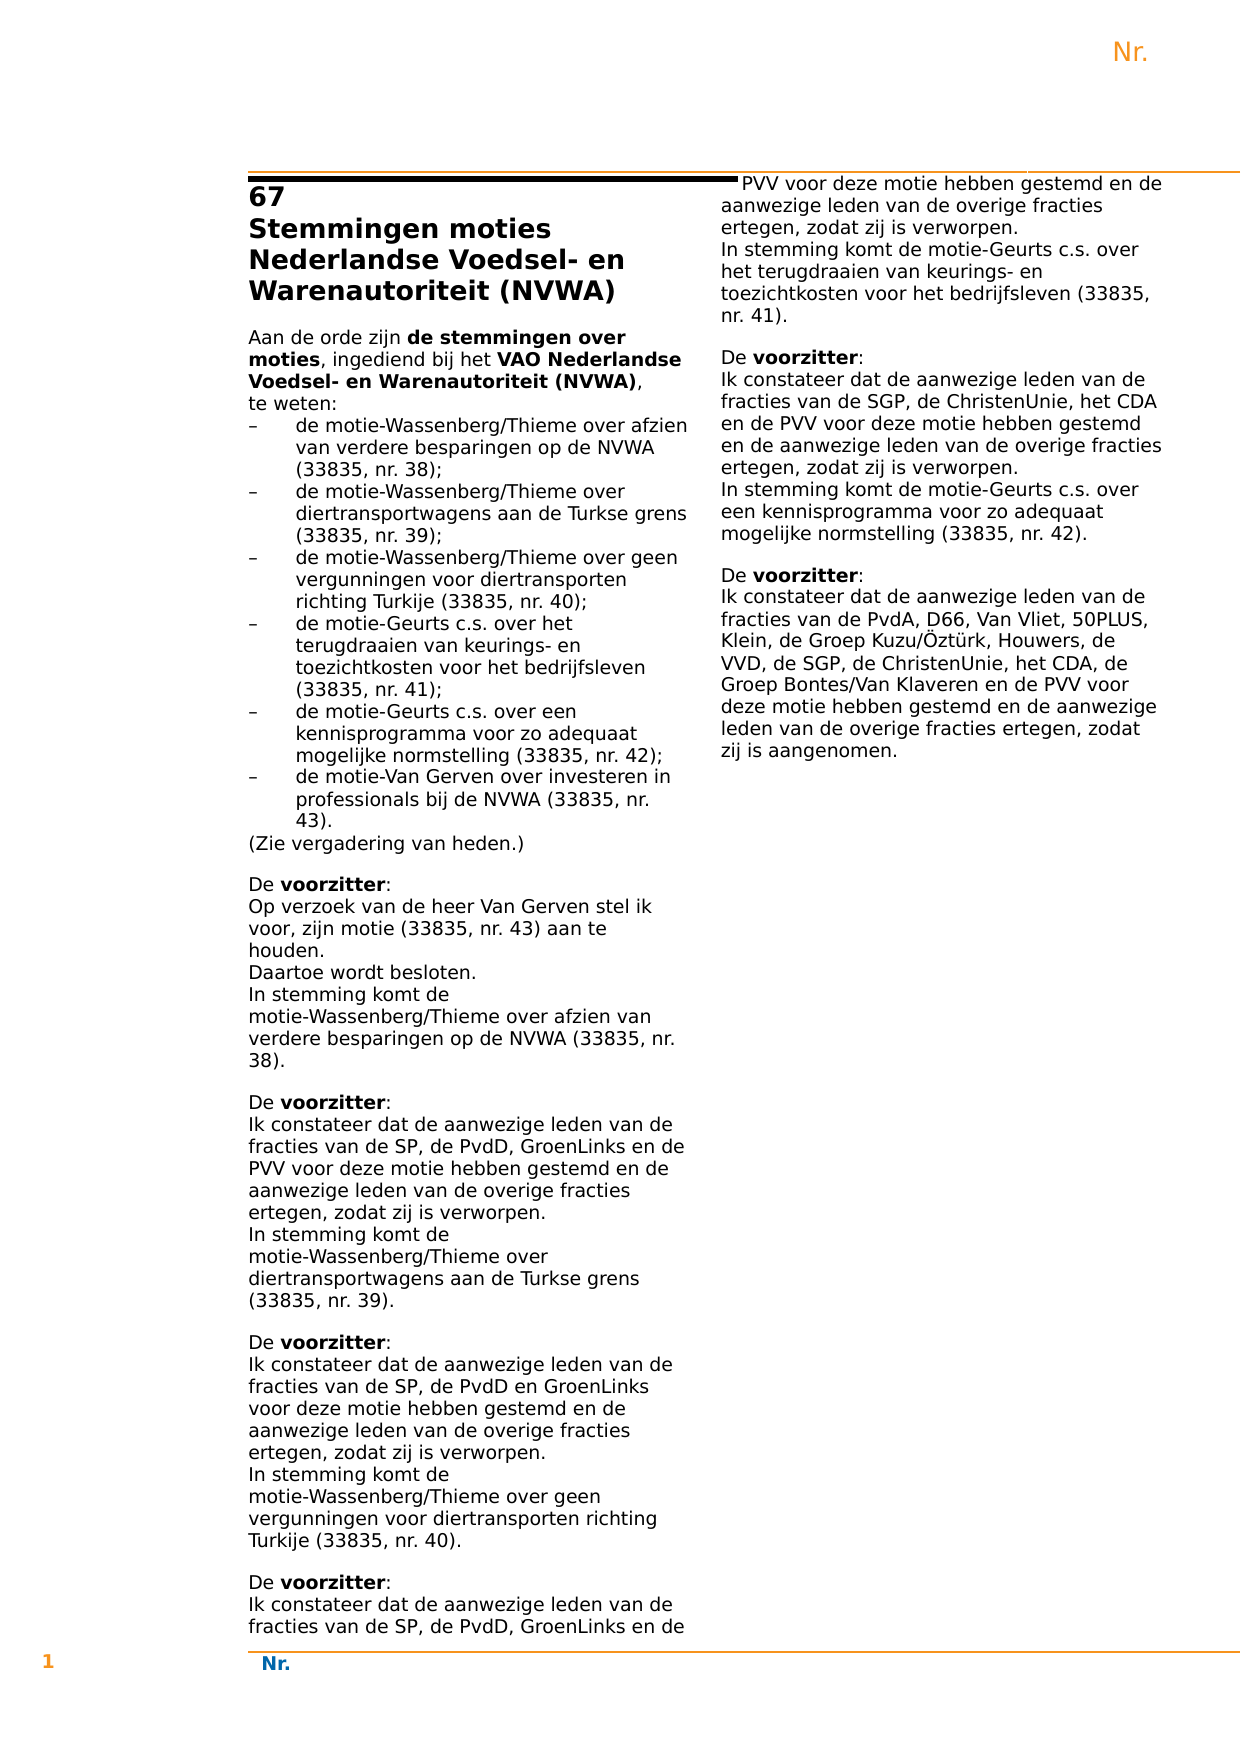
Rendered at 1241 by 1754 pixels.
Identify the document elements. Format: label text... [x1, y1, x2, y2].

list de motie-Wassenberg/Thieme over diertransportwagens aan de Turkse grens (33835, nr. 39); [248, 481, 691, 547]
text De voorzitter: [248, 1092, 691, 1114]
text Ik constateer dat de aanwezige leden van de fracties van de SP, de PvdD, GroenLinks en de [248, 1594, 691, 1638]
text De voorzitter: [248, 1572, 691, 1594]
text De voorzitter: [248, 1332, 691, 1354]
text De voorzitter: [721, 564, 1163, 586]
title 67 Stemmingen moties Nederlandse Voedsel- en Warenautoriteit (NVWA) [248, 182, 691, 307]
text PVV voor deze motie hebben gestemd en de aanwezige leden van de overige fracties ertegen, zodat zij is verworpen. [721, 173, 1163, 239]
list de motie-Geurts c.s. over het terugdraaien van keurings- en toezichtkosten voor het bedrijfsleven (33835, nr. 41); [248, 613, 691, 701]
text (Zie vergadering van heden.) [248, 832, 691, 854]
text In stemming komt de motie-Wassenberg/Thieme over diertransportwagens aan de Turkse grens (33835, nr. 39). [248, 1224, 691, 1312]
text Aan de orde zijn de stemmingen over moties, ingediend bij het VAO Nederlandse Voedsel- en Warenautoriteit (NVWA), [248, 327, 691, 393]
text te weten: [248, 393, 691, 415]
text Ik constateer dat de aanwezige leden van de fracties van de SP, de PvdD, GroenLinks en de PVV voor deze motie hebben gestemd en de aanwezige leden van de overige fracties ertegen, zodat zij is verworpen. [248, 1114, 691, 1224]
text Ik constateer dat de aanwezige leden van de fracties van de SP, de PvdD en GroenLinks voor deze motie hebben gestemd en de aanwezige leden van de overige fracties ertegen, zodat zij is verworpen. [248, 1354, 691, 1464]
text De voorzitter: [721, 347, 1163, 369]
list de motie-Geurts c.s. over een kennisprogramma voor zo adequaat mogelijke normstelling (33835, nr. 42); [248, 701, 691, 766]
list de motie-Wassenberg/Thieme over afzien van verdere besparingen op de NVWA (33835, nr. 38); [248, 415, 691, 481]
text In stemming komt de motie-Geurts c.s. over het terugdraaien van keurings- en toezichtkosten voor het bedrijfsleven (33835, nr. 41). [721, 239, 1163, 327]
text De voorzitter: [248, 874, 691, 896]
text In stemming komt de motie-Wassenberg/Thieme over afzien van verdere besparingen op de NVWA (33835, nr. 38). [248, 984, 691, 1072]
text Ik constateer dat de aanwezige leden van de fracties van de PvdA, D66, Van Vliet, 50PLUS, Klein, de Groep Kuzu/Öztürk, Houwers, de VVD, de SGP, de ChristenUnie, het CDA, de Groep Bontes/Van Klaveren en de PVV voor deze motie hebben gestemd en de aanwezige leden van de overige fracties ertegen, zodat zij is aangenomen. [721, 586, 1163, 762]
text Ik constateer dat de aanwezige leden van de fracties van de SGP, de ChristenUnie, het CDA en de PVV voor deze motie hebben gestemd en de aanwezige leden van de overige fracties ertegen, zodat zij is verworpen. [721, 369, 1163, 478]
text Op verzoek van de heer Van Gerven stel ik voor, zijn motie (33835, nr. 43) aan te houden. [248, 896, 691, 962]
list de motie-Wassenberg/Thieme over geen vergunningen voor diertransporten richting Turkije (33835, nr. 40); [248, 547, 691, 613]
list de motie-Van Gerven over investeren in professionals bij de NVWA (33835, nr. 43). [248, 766, 691, 832]
text In stemming komt de motie-Geurts c.s. over een kennisprogramma voor zo adequaat mogelijke normstelling (33835, nr. 42). [721, 478, 1163, 544]
text In stemming komt de motie-Wassenberg/Thieme over geen vergunningen voor diertransporten richting Turkije (33835, nr. 40). [248, 1464, 691, 1552]
text Daartoe wordt besloten. [248, 962, 691, 984]
